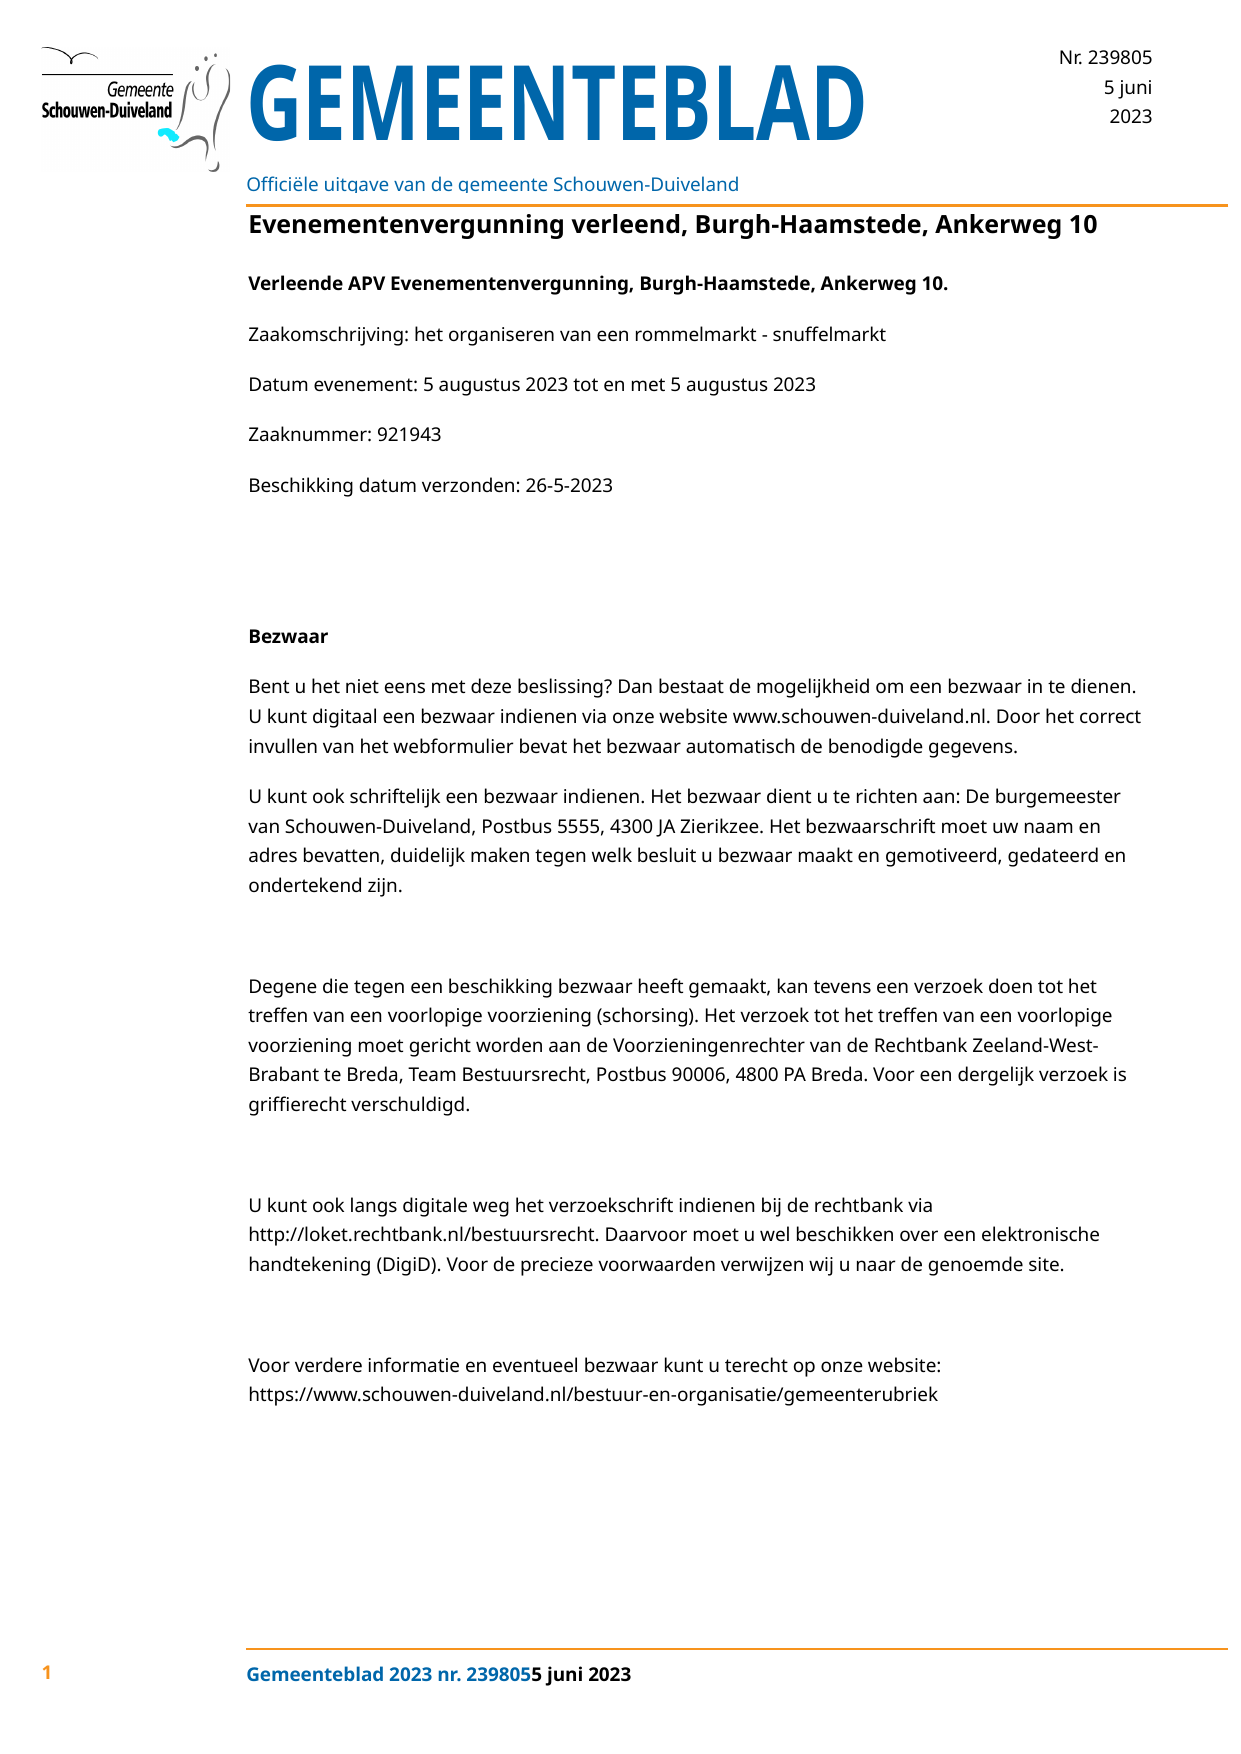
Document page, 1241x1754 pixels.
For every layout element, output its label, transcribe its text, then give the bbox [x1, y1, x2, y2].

text Evenementenvergunning verleend, Burgh-Haamstede, Ankerweg 10 [248, 207, 1152, 241]
text Degene die tegen een beschikking bezwaar heeft gemaakt, kan tevens een verzoek doen tot het treffen van een voorlopige voorziening (schorsing). Het verzoek tot het treffen van een voorlopige voorziening moet gericht worden aan de Voorzieningenrechter van de Rechtbank Zeeland-West-Brabant te Breda, Team Bestuursrecht, Postbus 90006, 4800 PA Breda. Voor een dergelijk verzoek is griffierecht verschuldigd. [248, 973, 1152, 1117]
picture [41, 47, 231, 172]
text Verleende APV Evenementenvergunning, Burgh-Haamstede, Ankerweg 10. [248, 270, 1152, 296]
text Bezwaar [248, 623, 1152, 649]
text Voor verdere informatie en eventueel bezwaar kunt u terecht op onze website: https://www.schouwen-duiveland.nl/bestuur-en-organisatie/gemeenterubriek [248, 1352, 1152, 1407]
text Zaakomschrijving: het organiseren van een rommelmarkt - snuffelmarkt [248, 321, 1152, 346]
text U kunt ook schriftelijk een bezwaar indienen. Het bezwaar dient u te richten aan: De burgemeester van Schouwen-Duiveland, Postbus 5555, 4300 JA Zierikzee. Het bezwaarschrift moet uw naam en adres bevatten, duidelijk maken tegen welk besluit u bezwaar maakt en gemotiveerd, gedateerd en ondertekend zijn. [248, 783, 1152, 898]
text Beschikking datum verzonden: 26-5-2023 [248, 472, 1152, 498]
text Datum evenement: 5 augustus 2023 tot en met 5 augustus 2023 [248, 371, 1152, 397]
text U kunt ook langs digitale weg het verzoekschrift indienen bij de rechtbank via http://loket.rechtbank.nl/bestuursrecht. Daarvoor moet u wel beschikken over een elektronische handtekening (DigiD). Voor de precieze voorwaarden verwijzen wij u naar de genoemde site. [248, 1192, 1152, 1277]
text Bent u het niet eens met deze beslissing? Dan bestaat de mogelijkheid om een bezwaar in te dienen. U kunt digitaal een bezwaar indienen via onze website www.schouwen-duiveland.nl. Door het correct invullen van het webformulier bevat het bezwaar automatisch de benodigde gegevens. [248, 674, 1152, 758]
text Zaaknummer: 921943 [248, 422, 1152, 447]
